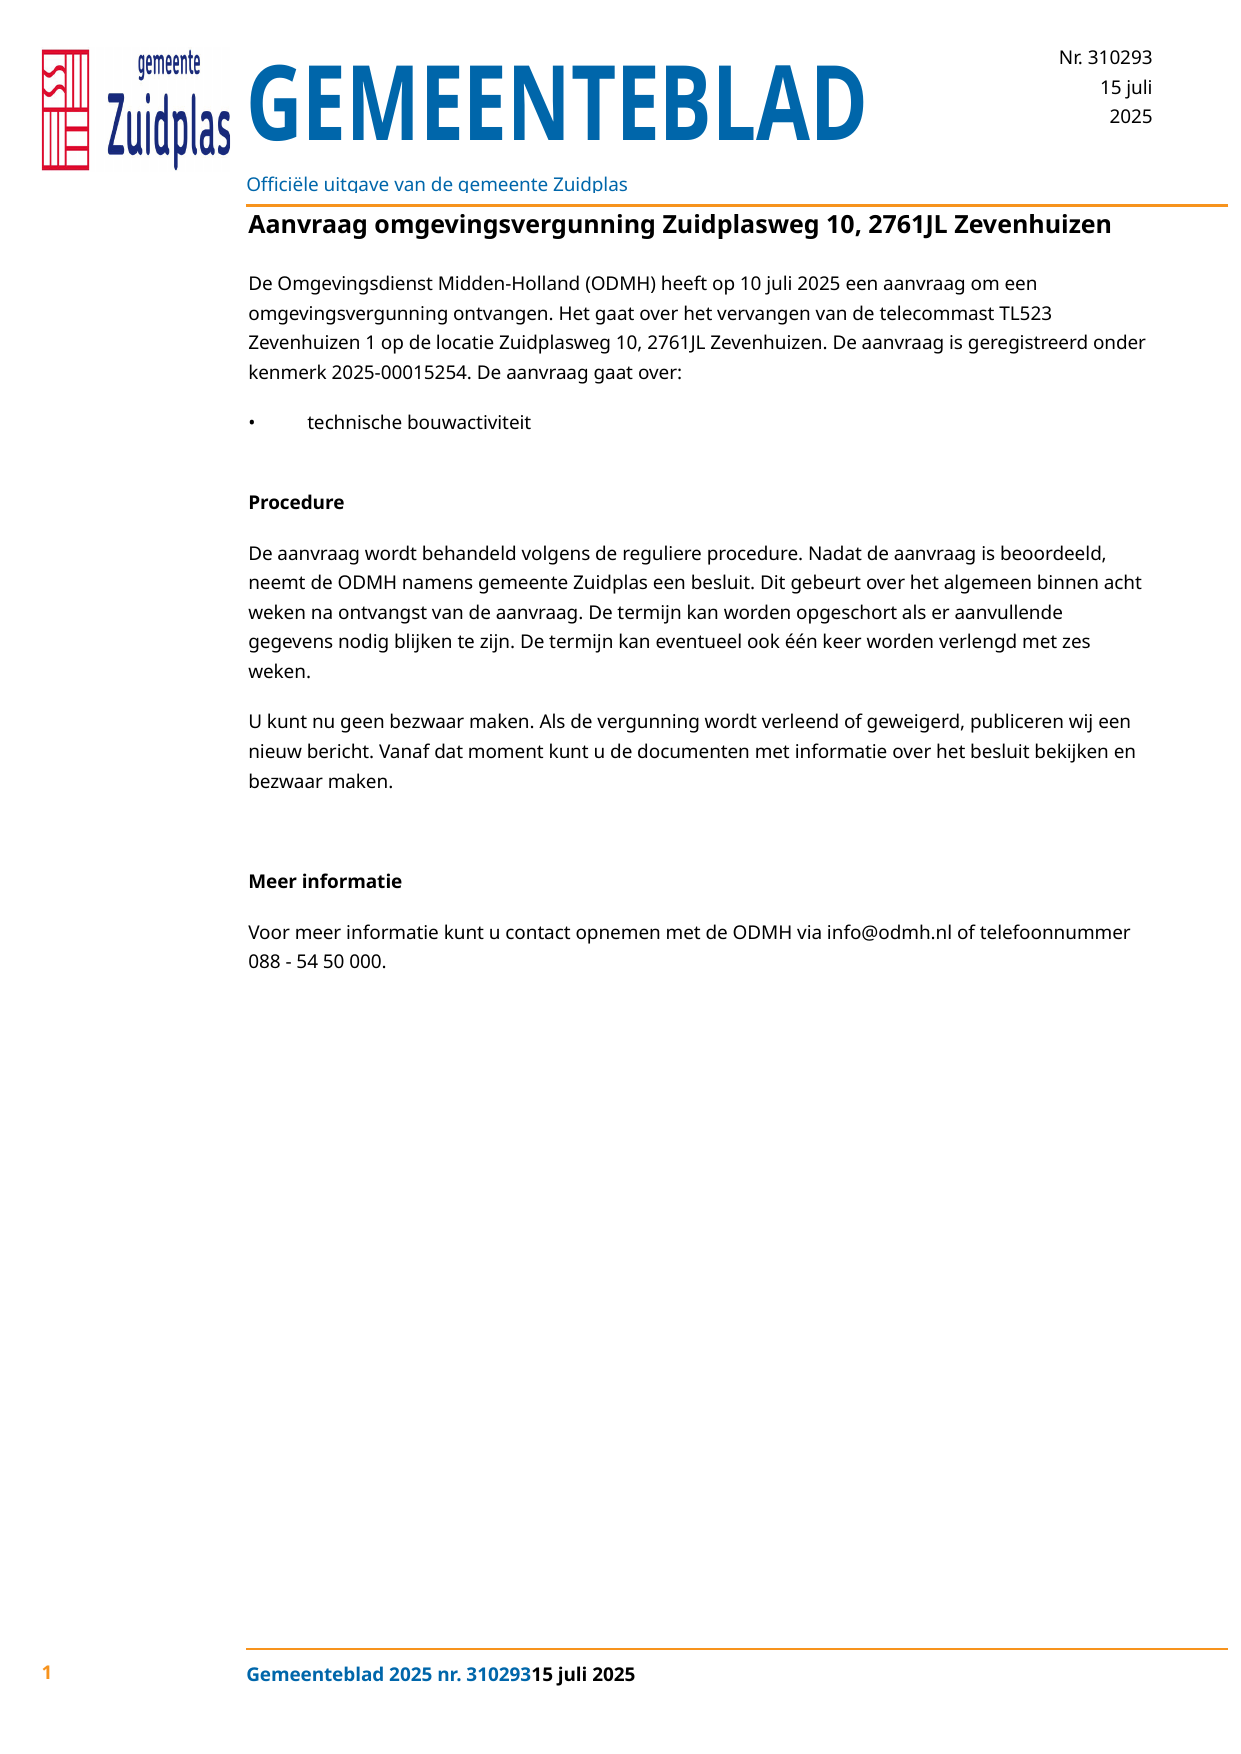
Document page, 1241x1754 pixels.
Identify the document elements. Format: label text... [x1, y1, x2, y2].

list technische bouwactiviteit [248, 409, 1152, 435]
picture [41, 47, 231, 172]
text De aanvraag wordt behandeld volgens de reguliere procedure. Nadat de aanvraag is beoordeeld, neemt de ODMH namens gemeente Zuidplas een besluit. Dit gebeurt over het algemeen binnen acht weken na ontvangst van de aanvraag. De termijn kan worden opgeschort als er aanvullende gegevens nodig blijken te zijn. De termijn kan eventueel ook één keer worden verlengd met zes weken. [248, 540, 1152, 684]
text Procedure [248, 489, 1152, 515]
text U kunt nu geen bezwaar maken. Als de vergunning wordt verleend of geweigerd, publiceren wij een nieuw bericht. Vanaf dat moment kunt u de documenten met informatie over het besluit bekijken en bezwaar maken. [248, 709, 1152, 793]
text Voor meer informatie kunt u contact opnemen met de ODMH via info@odmh.nl of telefoonnummer 088 - 54 50 000. [248, 919, 1152, 974]
text De Omgevingsdienst Midden-Holland (ODMH) heeft op 10 juli 2025 een aanvraag om een omgevingsvergunning ontvangen. Het gaat over het vervangen van de telecommast TL523 Zevenhuizen 1 op de locatie Zuidplasweg 10, 2761JL Zevenhuizen. De aanvraag is geregistreerd onder kenmerk 2025-00015254. De aanvraag gaat over: [248, 270, 1152, 385]
text Meer informatie [248, 869, 1152, 894]
text Aanvraag omgevingsvergunning Zuidplasweg 10, 2761JL Zevenhuizen [248, 207, 1152, 241]
